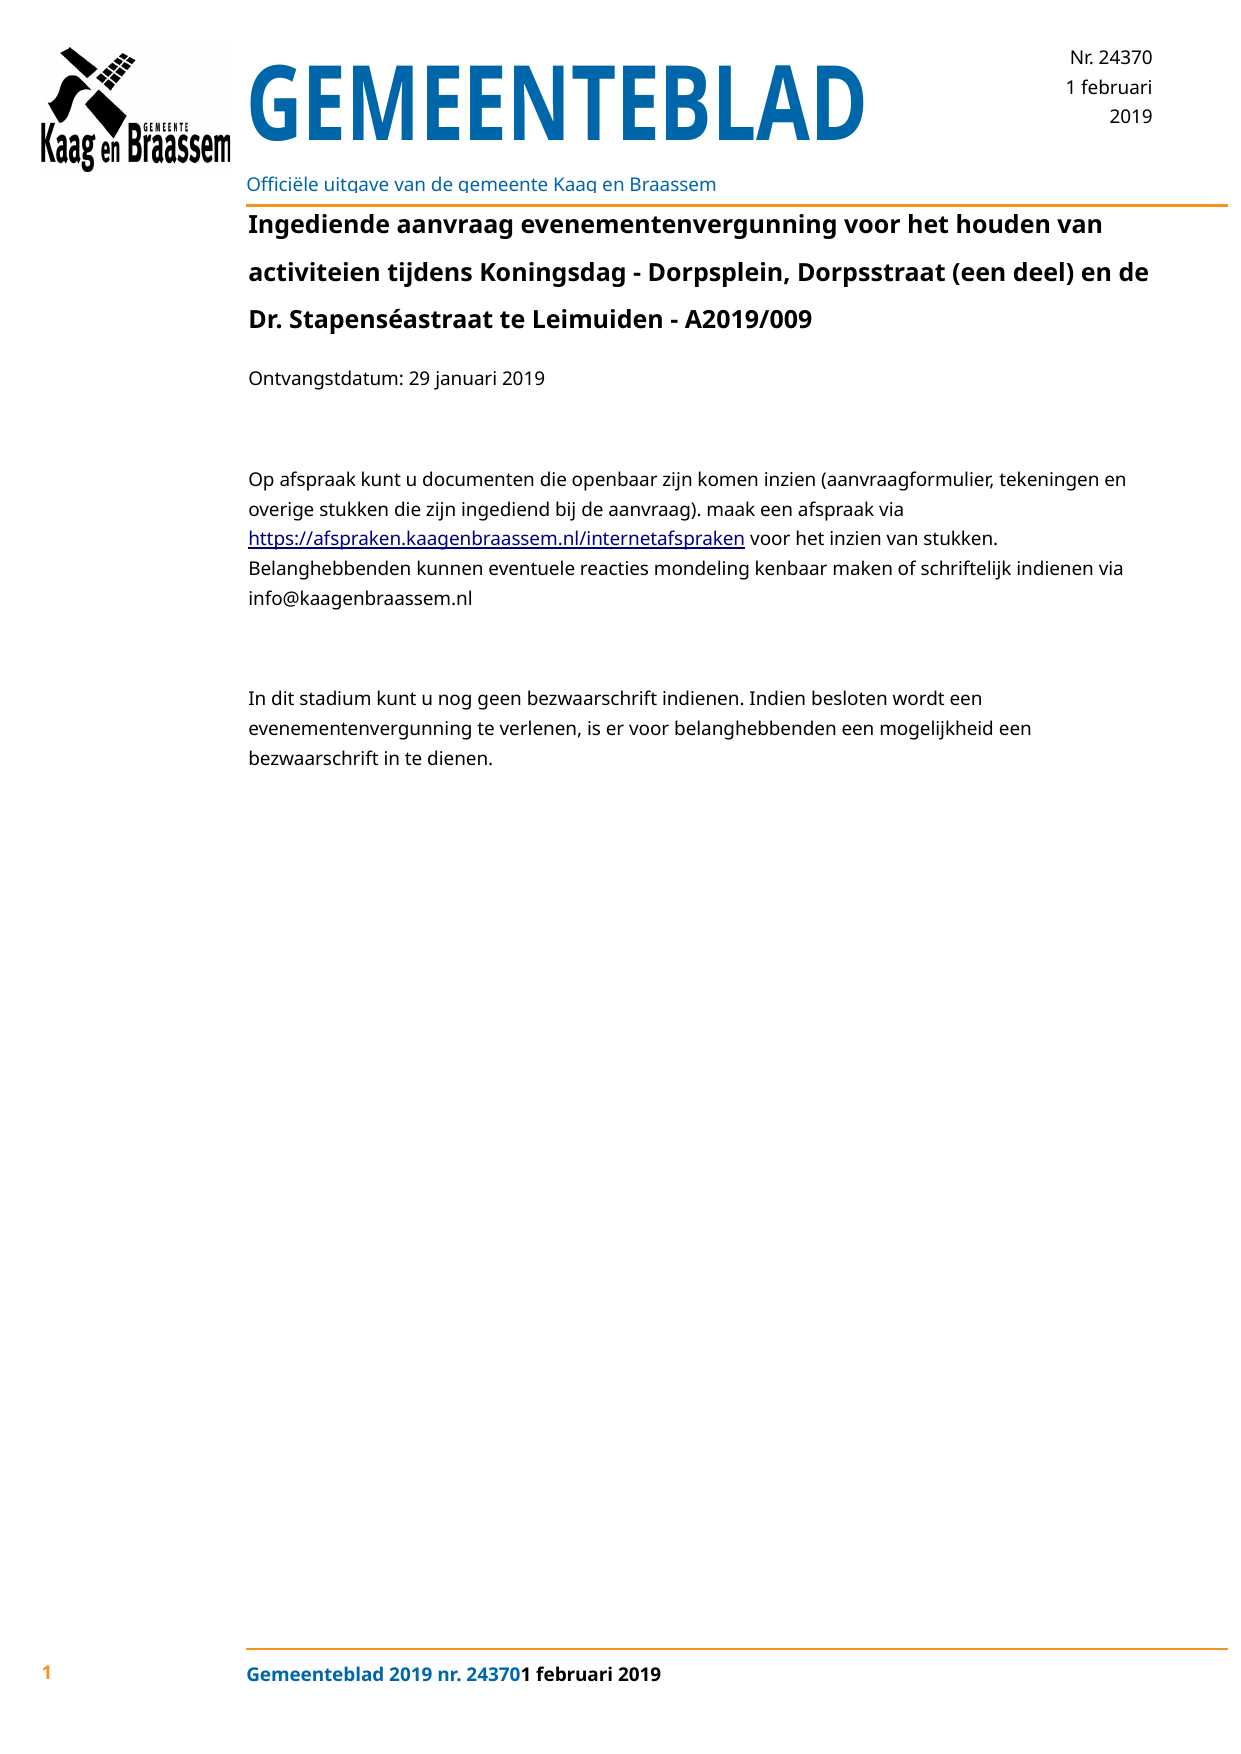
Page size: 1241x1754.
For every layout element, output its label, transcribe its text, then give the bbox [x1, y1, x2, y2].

text Ontvangstdatum: 29 januari 2019 [248, 366, 1152, 391]
text Op afspraak kunt u documenten die openbaar zijn komen inzien (aanvraagformulier, tekeningen en overige stukken die zijn ingediend bij de aanvraag). maak een afspraak via https://afspraken.kaagenbraassem.nl/internetafspraken voor het inzien van stukken. Belanghebbenden kunnen eventuele reacties mondeling kenbaar maken of schriftelijk indienen via info@kaagenbraassem.nl [248, 466, 1152, 610]
text In dit stadium kunt u nog geen bezwaarschrift indienen. Indien besloten wordt een evenementenvergunning te verlenen, is er voor belanghebbenden een mogelijkheid een bezwaarschrift in te dienen. [248, 686, 1152, 770]
picture [41, 47, 231, 172]
text Ingediende aanvraag evenementenvergunning voor het houden van activiteien tijdens Koningsdag - Dorpsplein, Dorpsstraat (een deel) en de Dr. Stapenséastraat te Leimuiden - A2019/009 [248, 207, 1152, 336]
